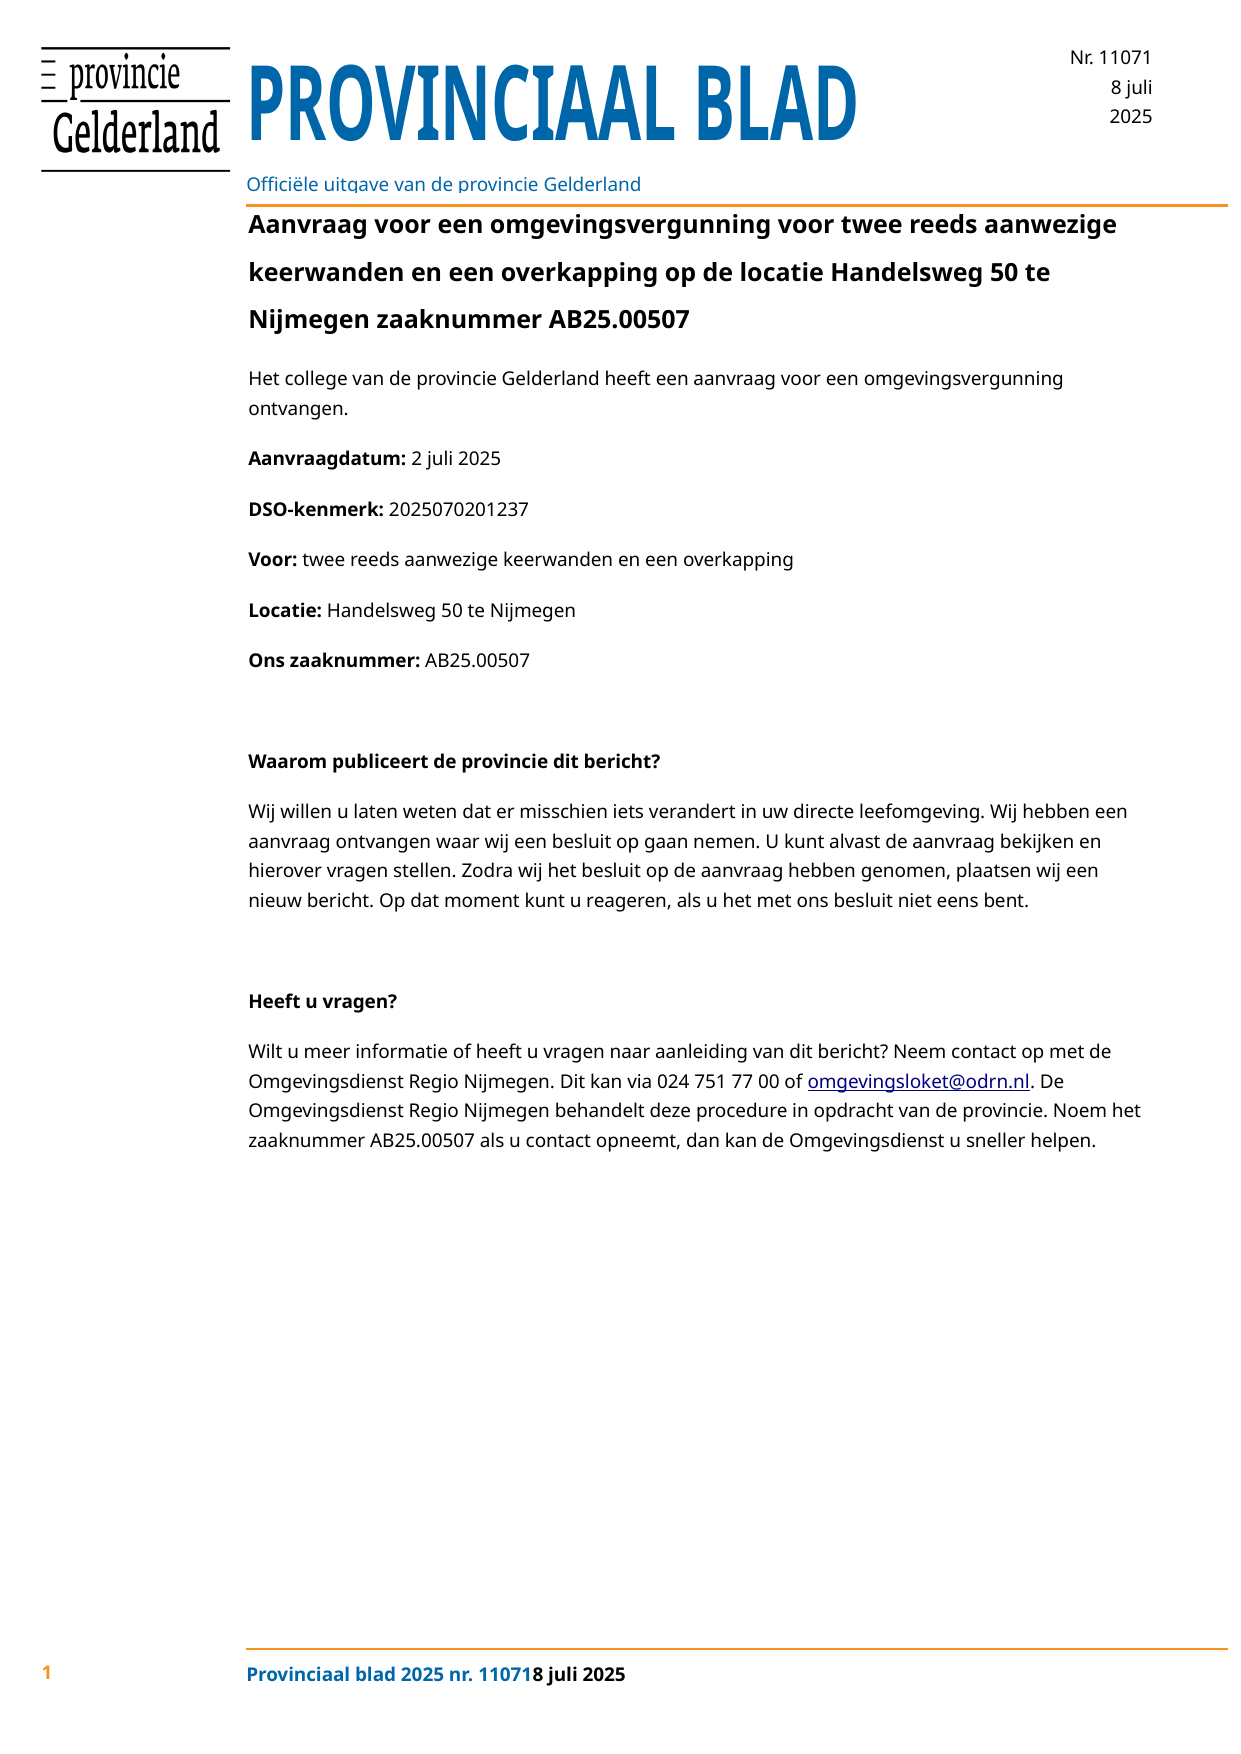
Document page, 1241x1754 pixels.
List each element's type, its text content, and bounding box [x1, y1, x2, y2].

text Aanvraag voor een omgevingsvergunning voor twee reeds aanwezige keerwanden en een overkapping op de locatie Handelsweg 50 te Nijmegen zaaknummer AB25.00507 [248, 207, 1152, 336]
text DSO-kenmerk: 2025070201237 [248, 496, 1152, 522]
text Waarom publiceert de provincie dit bericht? [248, 748, 1152, 774]
picture [41, 47, 231, 172]
text Ons zaaknummer: AB25.00507 [248, 647, 1152, 673]
text Wij willen u laten weten dat er misschien iets verandert in uw directe leefomgeving. Wij hebben een aanvraag ontvangen waar wij een besluit op gaan nemen. U kunt alvast de aanvraag bekijken en hierover vragen stellen. Zodra wij het besluit op de aanvraag hebben genomen, plaatsen wij een nieuw bericht. Op dat moment kunt u reageren, als u het met ons besluit niet eens bent. [248, 798, 1152, 913]
text Wilt u meer informatie of heeft u vragen naar aanleiding van dit bericht? Neem contact op met de Omgevingsdienst Regio Nijmegen. Dit kan via 024 751 77 00 of omgevingsloket@odrn.nl. De Omgevingsdienst Regio Nijmegen behandelt deze procedure in opdracht van de provincie. Noem het zaaknummer AB25.00507 als u contact opneemt, dan kan de Omgevingsdienst u sneller helpen. [248, 1038, 1152, 1153]
text Locatie: Handelsweg 50 te Nijmegen [248, 597, 1152, 622]
text Aanvraagdatum: 2 juli 2025 [248, 446, 1152, 471]
text Voor: twee reeds aanwezige keerwanden en een overkapping [248, 546, 1152, 572]
text Het college van de provincie Gelderland heeft een aanvraag voor een omgevingsvergunning ontvangen. [248, 366, 1152, 421]
text Heeft u vragen? [248, 988, 1152, 1014]
